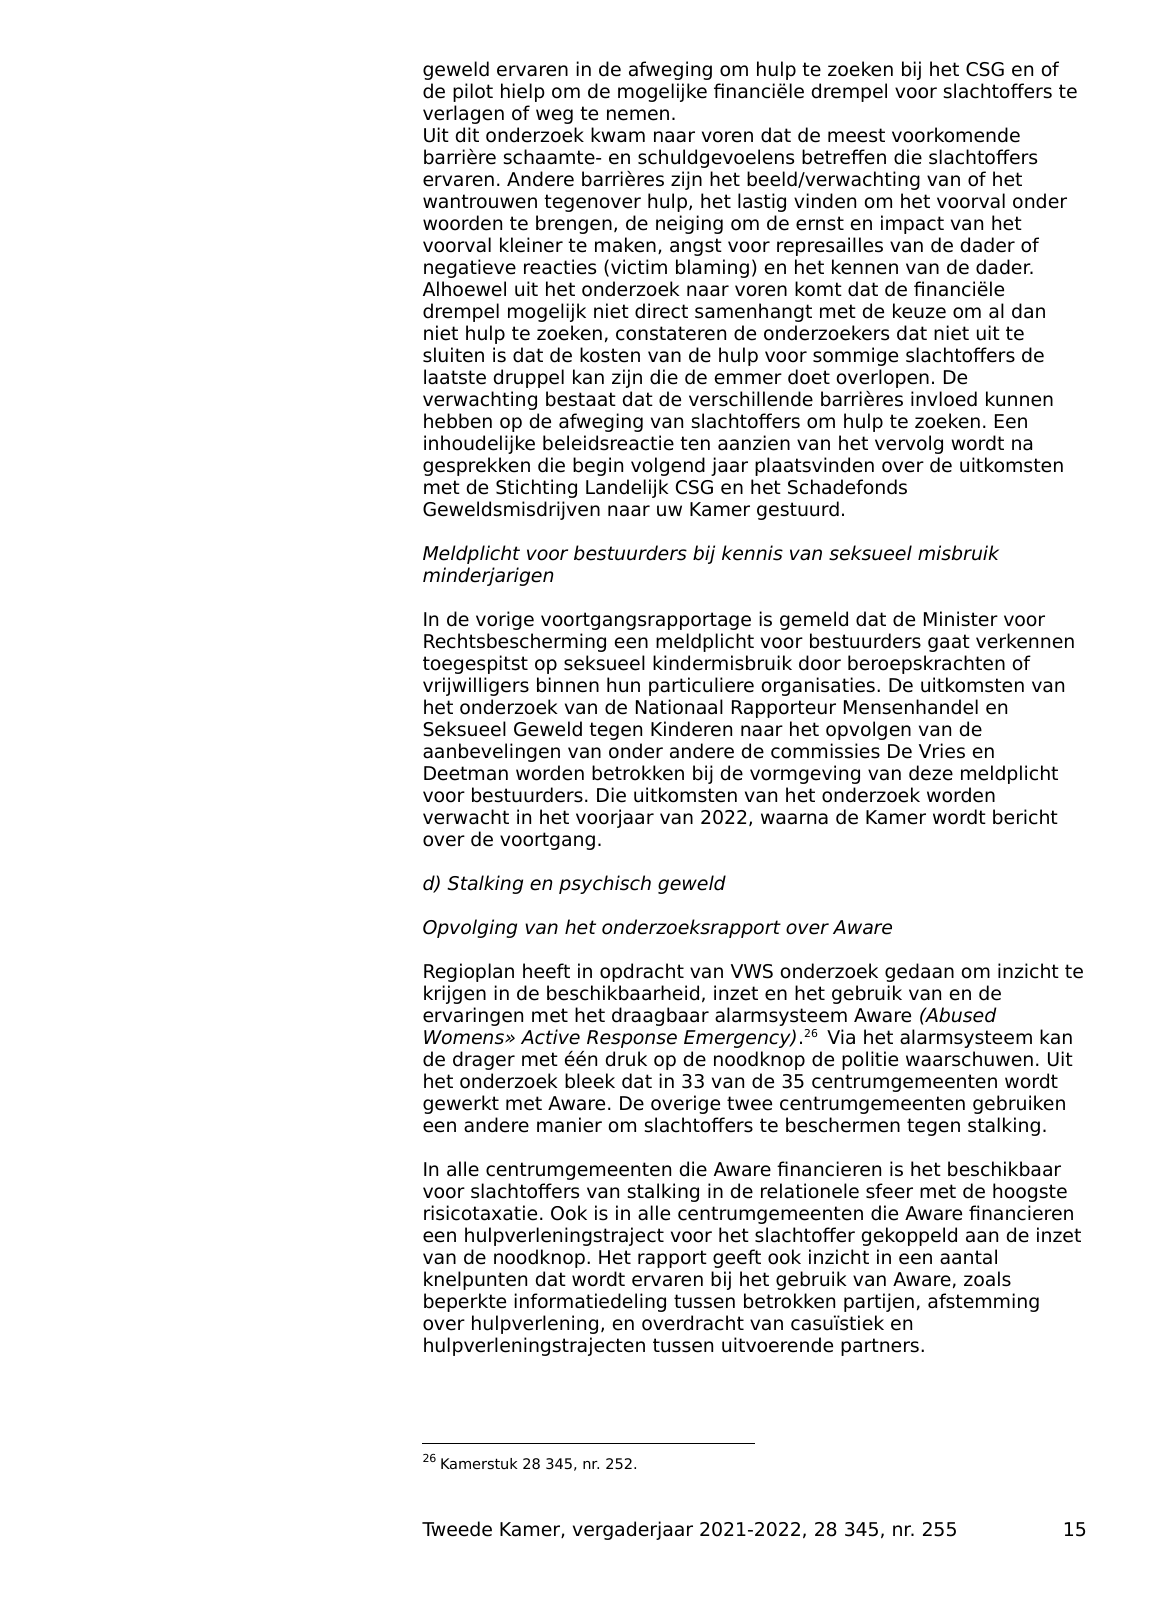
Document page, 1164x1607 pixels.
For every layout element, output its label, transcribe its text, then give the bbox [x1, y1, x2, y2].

text Kamerstuk 28 345, nr. 252. [422, 1452, 1087, 1474]
text In de vorige voortgangsrapportage is gemeld dat de Minister voor Rechtsbescherming een meldplicht voor bestuurders gaat verkennen toegespitst op seksueel kindermisbruik door beroepskrachten of vrijwilligers binnen hun particuliere organisaties. De uitkomsten van het onderzoek van de Nationaal Rapporteur Mensenhandel en Seksueel Geweld tegen Kinderen naar het opvolgen van de aanbevelingen van onder andere de commissies De Vries en Deetman worden betrokken bij de vormgeving van deze meldplicht voor bestuurders. Die uitkomsten van het onderzoek worden verwacht in het voorjaar van 2022, waarna de Kamer wordt bericht over de voortgang. [422, 609, 1087, 851]
subtitle Meldplicht voor bestuurders bij kennis van seksueel misbruik minderjarigen [422, 543, 1087, 587]
text geweld ervaren in de afweging om hulp te zoeken bij het CSG en of de pilot hielp om de mogelijke financiële drempel voor slachtoffers te verlagen of weg te nemen. [422, 59, 1087, 125]
text Regioplan heeft in opdracht van VWS onderzoek gedaan om inzicht te krijgen in de beschikbaarheid, inzet en het gebruik van en de ervaringen met het draagbaar alarmsysteem Aware (Abused Womens» Active Response Emergency). Via het alarmsysteem kan de drager met één druk op de noodknop de politie waarschuwen. Uit het onderzoek bleek dat in 33 van de 35 centrumgemeenten wordt gewerkt met Aware. De overige twee centrumgemeenten gebruiken een andere manier om slachtoffers te beschermen tegen stalking. [422, 961, 1087, 1137]
subtitle d) Stalking en psychisch geweld [422, 873, 1087, 895]
text Uit dit onderzoek kwam naar voren dat de meest voorkomende barrière schaamte- en schuldgevoelens betreffen die slachtoffers ervaren. Andere barrières zijn het beeld/verwachting van of het wantrouwen tegenover hulp, het lastig vinden om het voorval onder woorden te brengen, de neiging om de ernst en impact van het voorval kleiner te maken, angst voor represailles van de dader of negatieve reacties (victim blaming) en het kennen van de dader. Alhoewel uit het onderzoek naar voren komt dat de financiële drempel mogelijk niet direct samenhangt met de keuze om al dan niet hulp te zoeken, constateren de onderzoekers dat niet uit te sluiten is dat de kosten van de hulp voor sommige slachtoffers de laatste druppel kan zijn die de emmer doet overlopen. De verwachting bestaat dat de verschillende barrières invloed kunnen hebben op de afweging van slachtoffers om hulp te zoeken. Een inhoudelijke beleidsreactie ten aanzien van het vervolg wordt na gesprekken die begin volgend jaar plaatsvinden over de uitkomsten met de Stichting Landelijk CSG en het Schadefonds Geweldsmisdrijven naar uw Kamer gestuurd. [422, 125, 1087, 521]
text In alle centrumgemeenten die Aware financieren is het beschikbaar voor slachtoffers van stalking in de relationele sfeer met de hoogste risicotaxatie. Ook is in alle centrumgemeenten die Aware financieren een hulpverleningstraject voor het slachtoffer gekoppeld aan de inzet van de noodknop. Het rapport geeft ook inzicht in een aantal knelpunten dat wordt ervaren bij het gebruik van Aware, zoals beperkte informatiedeling tussen betrokken partijen, afstemming over hulpverlening, en overdracht van casuïstiek en hulpverleningstrajecten tussen uitvoerende partners. [422, 1159, 1087, 1357]
subtitle Opvolging van het onderzoeksrapport over Aware [422, 917, 1087, 939]
